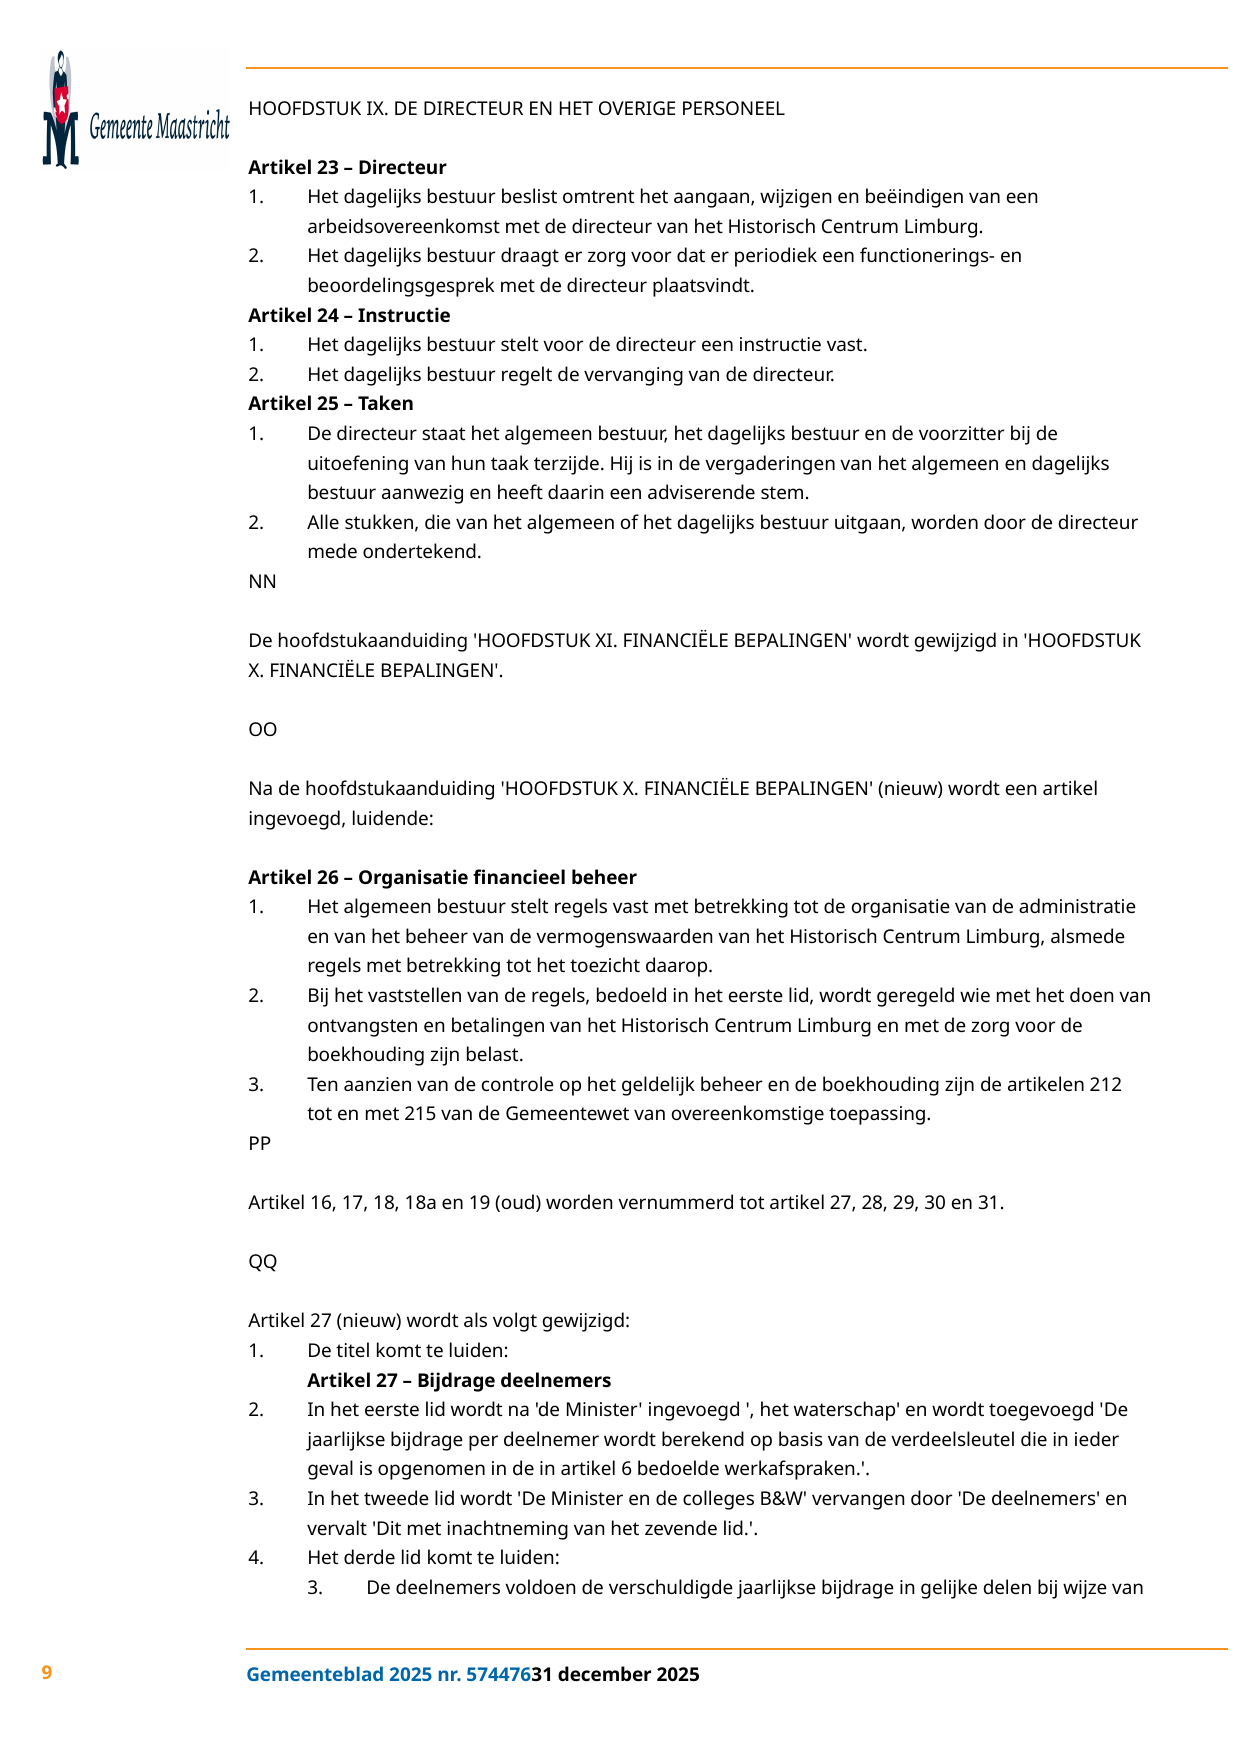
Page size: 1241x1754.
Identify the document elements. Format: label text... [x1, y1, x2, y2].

list Bij het vaststellen van de regels, bedoeld in het eerste lid, wordt geregeld wie met het doen van ontvangsten en betalingen van het Historisch Centrum Limburg en met de zorg voor de boekhouding zijn belast. [248, 982, 1152, 1067]
list In het tweede lid wordt 'De Minister en de colleges B&W' vervangen door 'De deelnemers' en vervalt 'Dit met inachtneming van het zevende lid.'. [248, 1485, 1152, 1541]
list De directeur staat het algemeen bestuur, het dagelijks bestuur en de voorzitter bij de uitoefening van hun taak terzijde. Hij is in de vergaderingen van het algemeen en dagelijks bestuur aanwezig en heeft daarin een adviserende stem. [248, 420, 1152, 505]
list De deelnemers voldoen de verschuldigde jaarlijkse bijdrage in gelijke delen bij wijze van [307, 1574, 1152, 1600]
picture [41, 47, 231, 172]
list In het eerste lid wordt na 'de Minister' ingevoegd ', het waterschap' en wordt toegevoegd 'De jaarlijkse bijdrage per deelnemer wordt berekend op basis van de verdeelsleutel die in ieder geval is opgenomen in de in artikel 6 bedoelde werkafspraken.'. [248, 1396, 1152, 1481]
text OO [248, 716, 1152, 742]
list Het dagelijks bestuur draagt er zorg voor dat er periodiek een functionerings- en beoordelingsgesprek met de directeur plaatsvindt. [248, 243, 1152, 298]
text Na de hoofdstukaanduiding 'HOOFDSTUK X. FINANCIËLE BEPALINGEN' (nieuw) wordt een artikel ingevoegd, luidende: [248, 775, 1152, 831]
list Het dagelijks bestuur beslist omtrent het aangaan, wijzigen en beëindigen van een arbeidsovereenkomst met de directeur van het Historisch Centrum Limburg. [248, 183, 1152, 239]
text Artikel 24 – Instructie [248, 302, 1152, 328]
text Artikel 26 – Organisatie financieel beheer [248, 864, 1152, 890]
text Artikel 27 (nieuw) wordt als volgt gewijzigd: [248, 1308, 1152, 1333]
list Het derde lid komt te luiden: [248, 1544, 1152, 1570]
text NN [248, 568, 1152, 594]
text De hoofdstukaanduiding 'HOOFDSTUK XI. FINANCIËLE BEPALINGEN' wordt gewijzigd in 'HOOFDSTUK X. FINANCIËLE BEPALINGEN'. [248, 627, 1152, 683]
text QQ [248, 1248, 1152, 1274]
list Ten aanzien van de controle op het geldelijk beheer en de boekhouding zijn de artikelen 212 tot en met 215 van de Gemeentewet van overeenkomstige toepassing. [248, 1071, 1152, 1126]
list Het algemeen bestuur stelt regels vast met betrekking tot de organisatie van de administratie en van het beheer van de vermogenswaarden van het Historisch Centrum Limburg, alsmede regels met betrekking tot het toezicht daarop. [248, 893, 1152, 978]
list Het dagelijks bestuur stelt voor de directeur een instructie vast. [248, 331, 1152, 357]
text Artikel 25 – Taken [248, 391, 1152, 416]
list De titel komt te luiden: [248, 1337, 1152, 1363]
list Het dagelijks bestuur regelt de vervanging van de directeur. [248, 361, 1152, 387]
list Alle stukken, die van het algemeen of het dagelijks bestuur uitgaan, worden door de directeur mede ondertekend. [248, 509, 1152, 564]
text HOOFDSTUK IX. DE DIRECTEUR EN HET OVERIGE PERSONEEL [248, 95, 1152, 121]
text Artikel 16, 17, 18, 18a en 19 (oud) worden vernummerd tot artikel 27, 28, 29, 30 en 31. [248, 1189, 1152, 1215]
text PP [248, 1130, 1152, 1156]
text Artikel 23 – Directeur [248, 154, 1152, 180]
list Artikel 27 – Bijdrage deelnemers [248, 1367, 1152, 1393]
